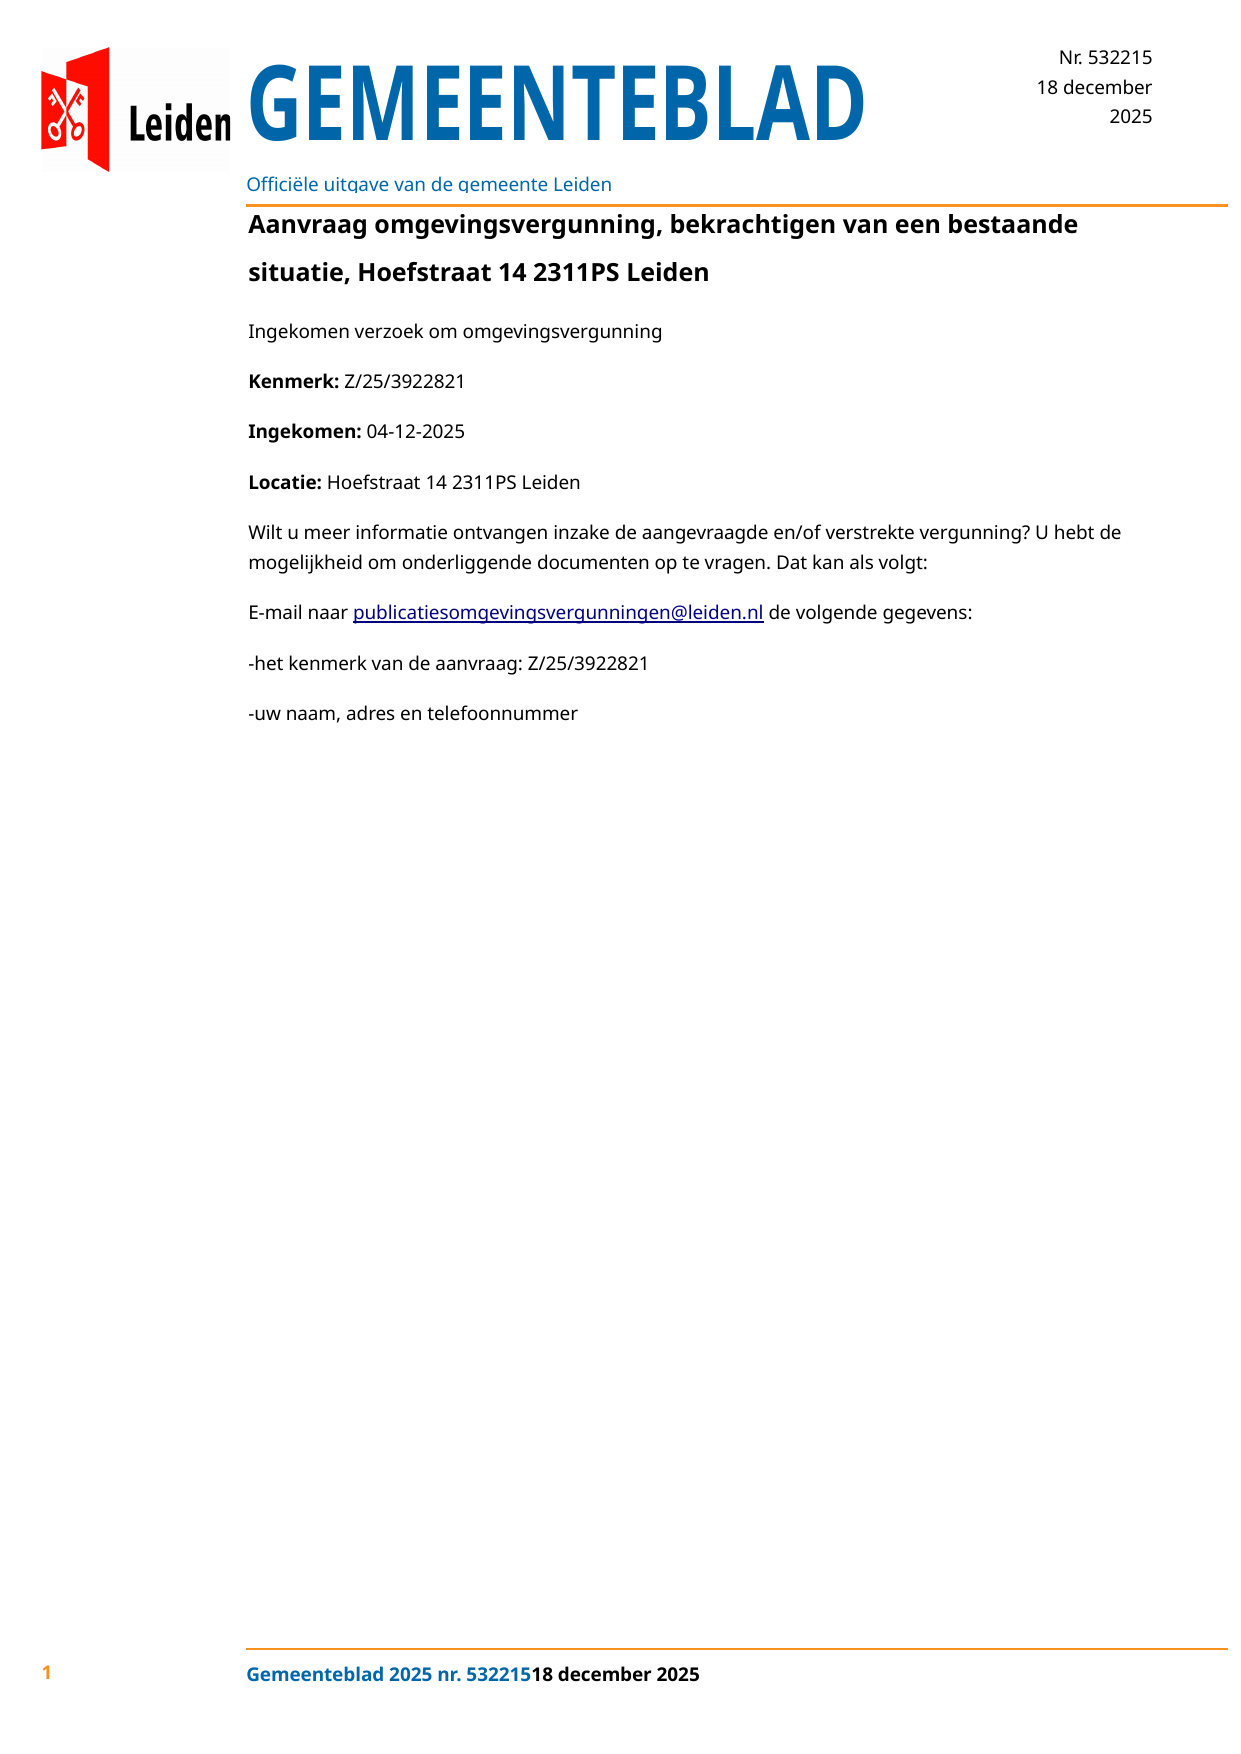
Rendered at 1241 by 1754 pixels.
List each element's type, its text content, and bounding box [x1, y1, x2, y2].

text -het kenmerk van de aanvraag: Z/25/3922821 [248, 650, 1152, 676]
text Kenmerk: Z/25/3922821 [248, 368, 1152, 394]
text Locatie: Hoefstraat 14 2311PS Leiden [248, 469, 1152, 495]
text Ingekomen: 04-12-2025 [248, 419, 1152, 444]
picture [41, 47, 231, 172]
text Aanvraag omgevingsvergunning, bekrachtigen van een bestaande situatie, Hoefstraat 14 2311PS Leiden [248, 207, 1152, 288]
text Wilt u meer informatie ontvangen inzake de aangevraagde en/of verstrekte vergunning? U hebt de mogelijkheid om onderliggende documenten op te vragen. Dat kan als volgt: [248, 519, 1152, 575]
text Ingekomen verzoek om omgevingsvergunning [248, 318, 1152, 344]
text -uw naam, adres en telefoonnummer [248, 700, 1152, 726]
text E-mail naar publicatiesomgevingsvergunningen@leiden.nl de volgende gegevens: [248, 599, 1152, 625]
